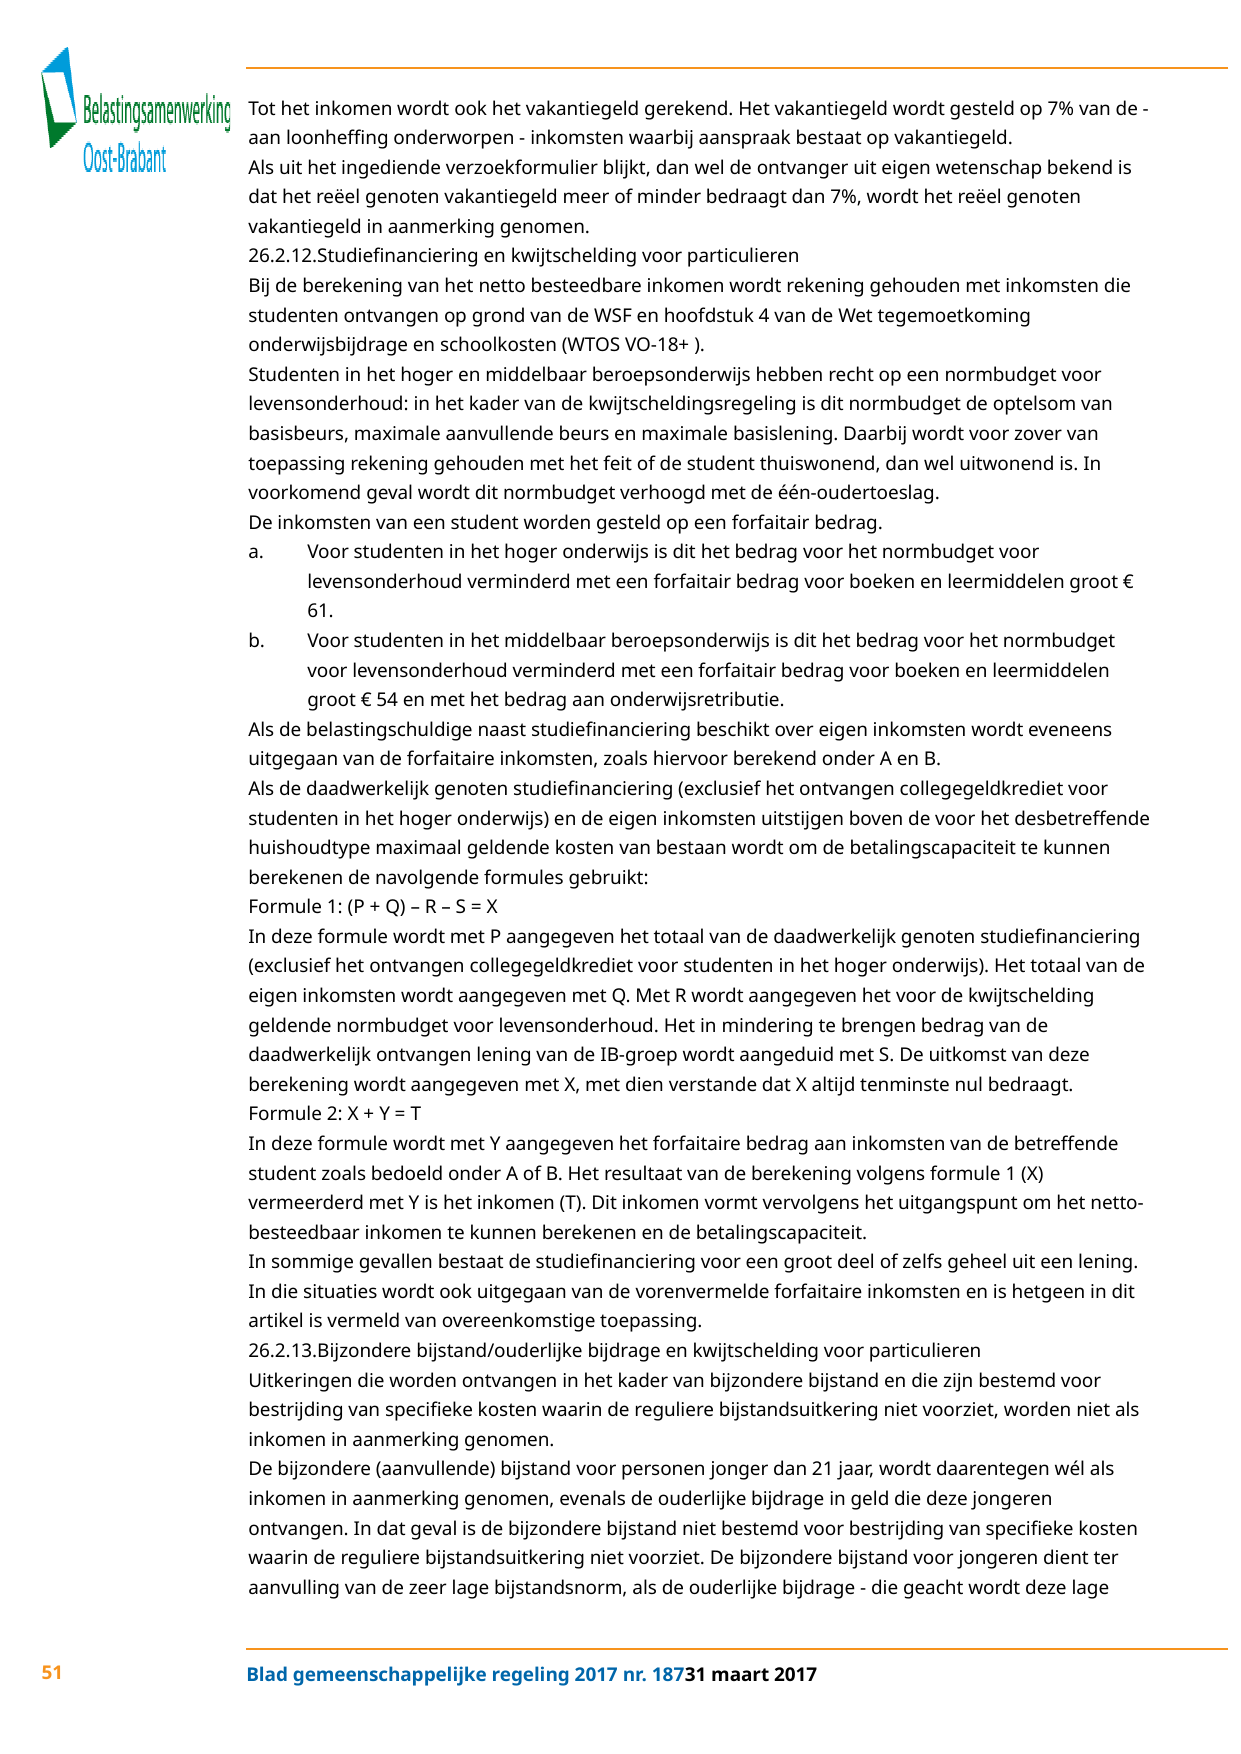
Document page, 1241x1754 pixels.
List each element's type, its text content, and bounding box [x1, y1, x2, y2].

text Formule 2: X + Y = T [248, 1101, 1152, 1126]
text In sommige gevallen bestaat de studiefinanciering voor een groot deel of zelfs geheel uit een lening. In die situaties wordt ook uitgegaan van de vorenvermelde forfaitaire inkomsten en is hetgeen in dit artikel is vermeld van overeenkomstige toepassing. [248, 1248, 1152, 1333]
text Als de daadwerkelijk genoten studiefinanciering (exclusief het ontvangen collegegeldkrediet voor studenten in het hoger onderwijs) en de eigen inkomsten uitstijgen boven de voor het desbetreffende huishoudtype maximaal geldende kosten van bestaan wordt om de betalingscapaciteit te kunnen berekenen de navolgende formules gebruikt: [248, 775, 1152, 890]
picture [41, 47, 231, 172]
text Bij de berekening van het netto besteedbare inkomen wordt rekening gehouden met inkomsten die studenten ontvangen op grond van de WSF en hoofdstuk 4 van de Wet tegemoetkoming onderwijsbijdrage en schoolkosten (WTOS VO-18+ ). [248, 272, 1152, 357]
picture [100, 161, 105, 172]
text Als uit het ingediende verzoekformulier blijkt, dan wel de ontvanger uit eigen wetenschap bekend is dat het reëel genoten vakantiegeld meer of minder bedraagt dan 7%, wordt het reëel genoten vakantiegeld in aanmerking genomen. [248, 154, 1152, 239]
picture [86, 146, 91, 169]
text In deze formule wordt met Y aangegeven het forfaitaire bedrag aan inkomsten van de betreffende student zoals bedoeld onder A of B. Het resultaat van de berekening volgens formule 1 (X) vermeerderd met Y is het inkomen (T). Dit inkomen vormt vervolgens het uitgangspunt om het netto-besteedbaar inkomen te kunnen berekenen en de betalingscapaciteit. [248, 1130, 1152, 1245]
picture [129, 155, 134, 172]
text 26.2.13.Bijzondere bijstand/ouderlijke bijdrage en kwijtschelding voor particulieren [248, 1337, 1152, 1363]
text 26.2.12.Studiefinanciering en kwijtschelding voor particulieren [248, 243, 1152, 268]
picture [91, 163, 96, 172]
text Tot het inkomen wordt ook het vakantiegeld gerekend. Het vakantiegeld wordt gesteld op 7% van de - aan loonheffing onderworpen - inkomsten waarbij aanspraak bestaat op vakantiegeld. [248, 95, 1152, 150]
text Uitkeringen die worden ontvangen in het kader van bijzondere bijstand en die zijn bestemd voor bestrijding van specifieke kosten waarin de reguliere bijstandsuitkering niet voorziet, worden niet als inkomen in aanmerking genomen. [248, 1367, 1152, 1452]
list Voor studenten in het hoger onderwijs is dit het bedrag voor het normbudget voor levensonderhoud verminderd met een forfaitair bedrag voor boeken en leermiddelen groot € 61. [248, 538, 1152, 623]
text Studenten in het hoger en middelbaar beroepsonderwijs hebben recht op een normbudget voor levensonderhoud: in het kader van de kwijtscheldingsregeling is dit normbudget de optelsom van basisbeurs, maximale aanvullende beurs en maximale basislening. Daarbij wordt voor zover van toepassing rekening gehouden met het feit of de student thuiswonend, dan wel uitwonend is. In voorkomend geval wordt dit normbudget verhoogd met de één-oudertoeslag. [248, 361, 1152, 505]
list Voor studenten in het middelbaar beroepsonderwijs is dit het bedrag voor het normbudget voor levensonderhoud verminderd met een forfaitair bedrag voor boeken en leermiddelen groot € 54 en met het bedrag aan onderwijsretributie. [248, 627, 1152, 712]
text Als de belastingschuldige naast studiefinanciering beschikt over eigen inkomsten wordt eveneens uitgegaan van de forfaitaire inkomsten, zoals hiervoor berekend onder A en B. [248, 716, 1152, 771]
text De bijzondere (aanvullende) bijstand voor personen jonger dan 21 jaar, wordt daarentegen wél als inkomen in aanmerking genomen, evenals de ouderlijke bijdrage in geld die deze jongeren ontvangen. In dat geval is de bijzondere bijstand niet bestemd voor bestrijding van specifieke kosten waarin de reguliere bijstandsuitkering niet voorziet. De bijzondere bijstand voor jongeren dient ter aanvulling van de zeer lage bijstandsnorm, als de ouderlijke bijdrage - die geacht wordt deze lage [248, 1456, 1152, 1600]
text Formule 1: (P + Q) – R – S = X [248, 893, 1152, 919]
text In deze formule wordt met P aangegeven het totaal van de daadwerkelijk genoten studiefinanciering (exclusief het ontvangen collegegeldkrediet voor studenten in het hoger onderwijs). Het totaal van de eigen inkomsten wordt aangegeven met Q. Met R wordt aangegeven het voor de kwijtschelding geldende normbudget voor levensonderhoud. Het in mindering te brengen bedrag van de daadwerkelijk ontvangen lening van de IB-groep wordt aangeduid met S. De uitkomst van deze berekening wordt aangegeven met X, met dien verstande dat X altijd tenminste nul bedraagt. [248, 923, 1152, 1097]
text De inkomsten van een student worden gesteld op een forfaitair bedrag. [248, 509, 1152, 535]
